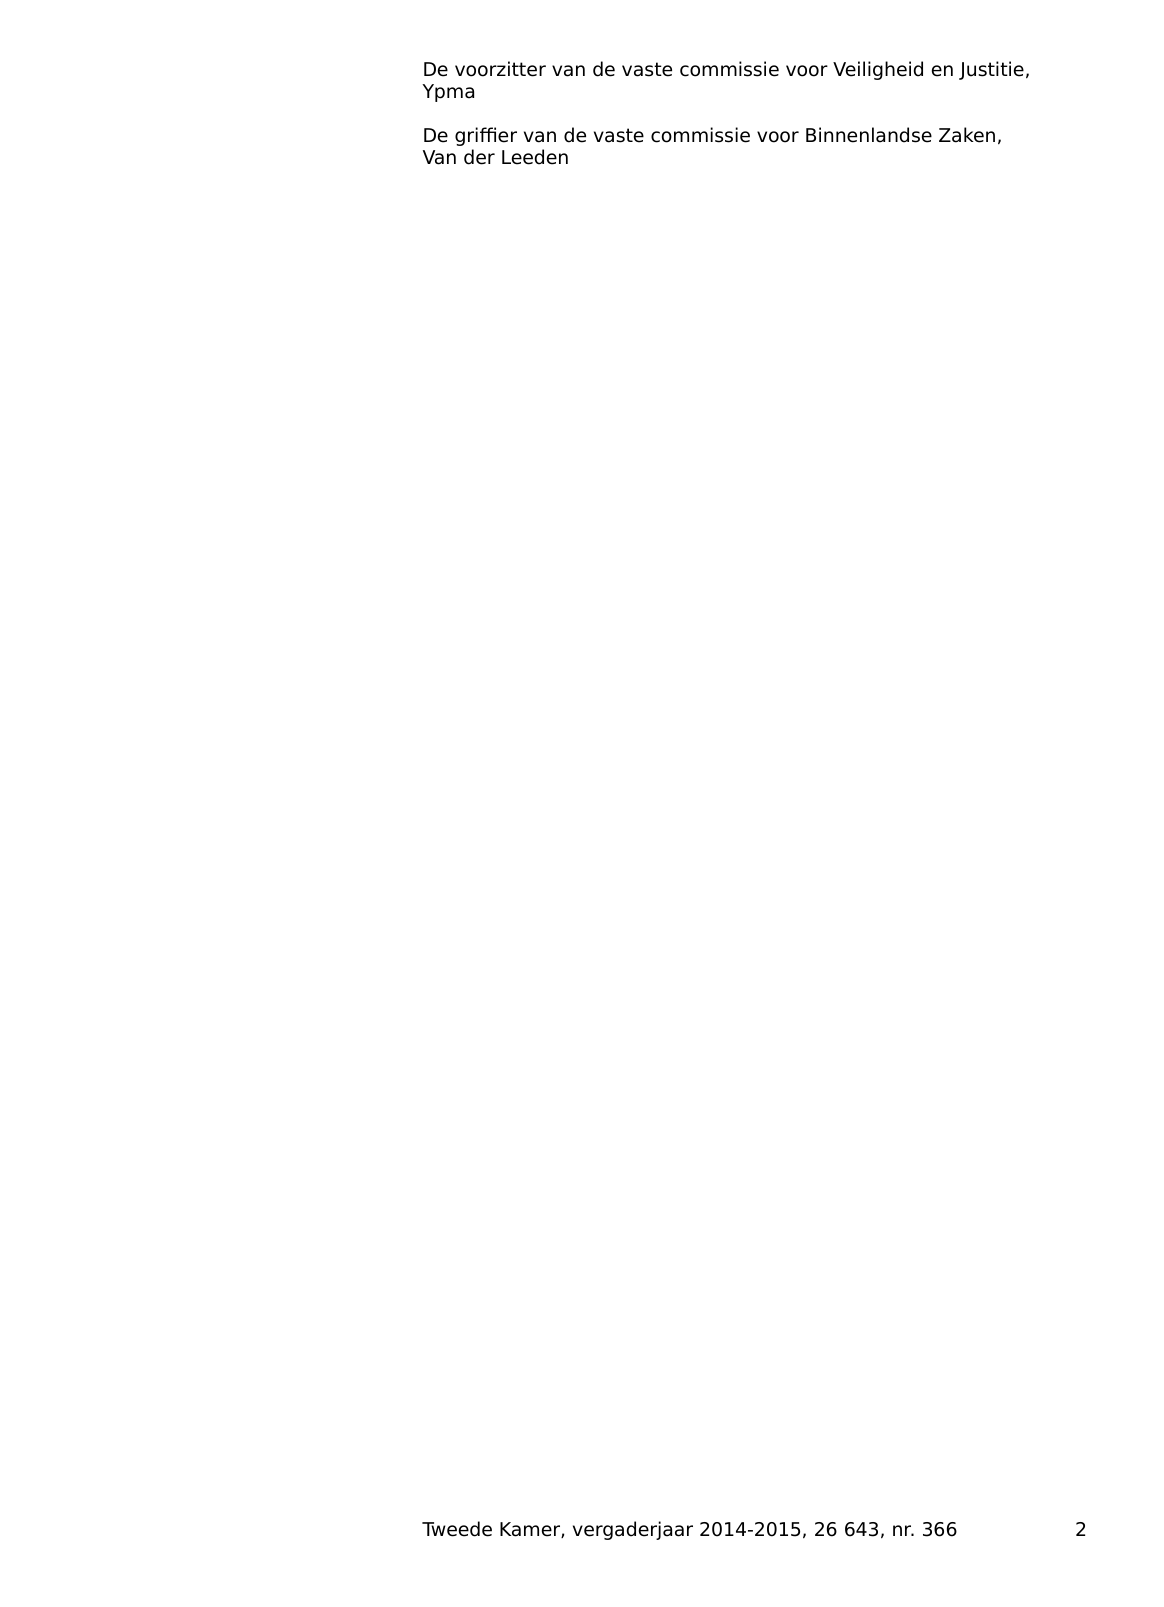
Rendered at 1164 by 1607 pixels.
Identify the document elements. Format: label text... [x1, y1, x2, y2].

text De griffier van de vaste commissie voor Binnenlandse Zaken, Van der Leeden [422, 125, 1087, 169]
text De voorzitter van de vaste commissie voor Veiligheid en Justitie, Ypma [422, 59, 1087, 103]
